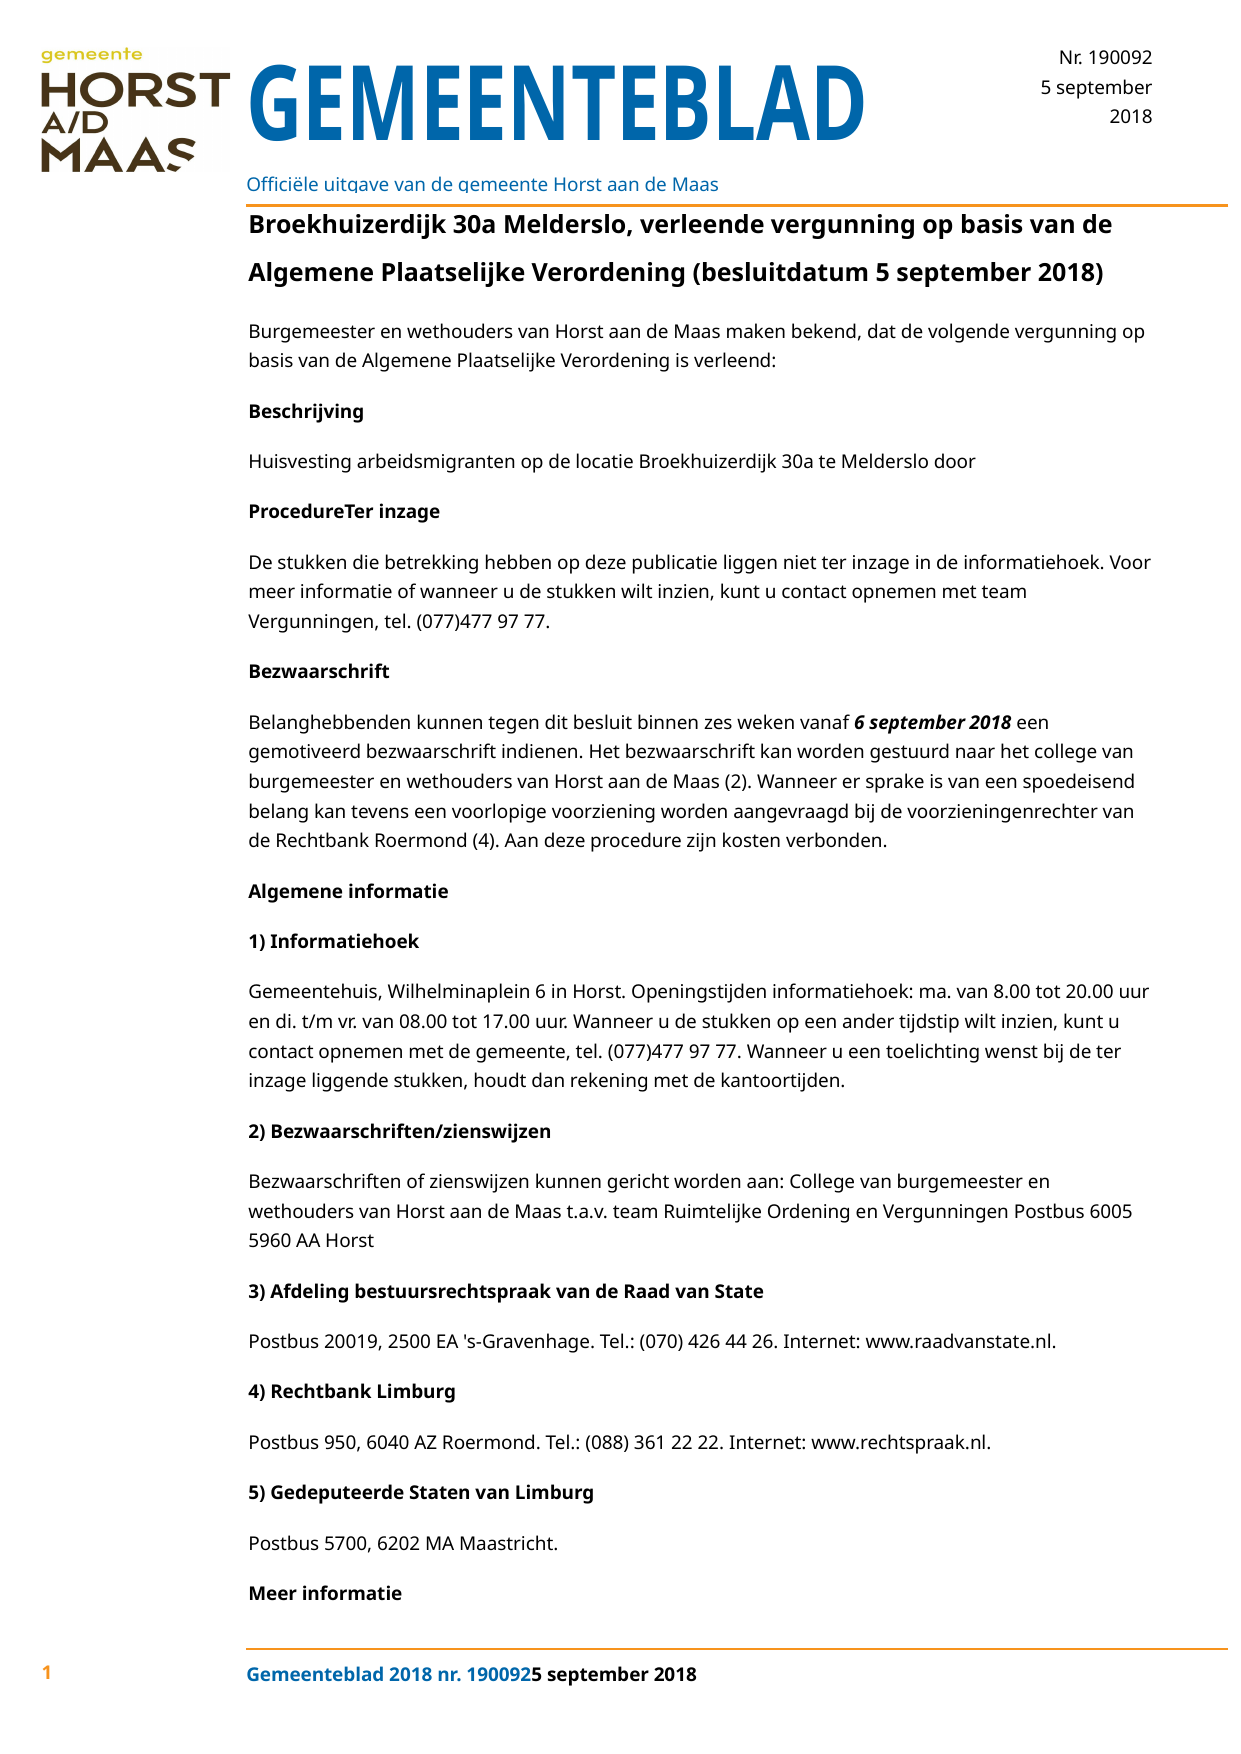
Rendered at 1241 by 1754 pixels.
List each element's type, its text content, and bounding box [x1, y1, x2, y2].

text Burgemeester en wethouders van Horst aan de Maas maken bekend, dat de volgende vergunning op basis van de Algemene Plaatselijke Verordening is verleend: [248, 318, 1152, 373]
text Huisvesting arbeidsmigranten op de locatie Broekhuizerdijk 30a te Melderslo door [248, 448, 1152, 474]
text Postbus 5700, 6202 MA Maastricht. [248, 1530, 1152, 1556]
text Belanghebbenden kunnen tegen dit besluit binnen zes weken vanaf 6 september 2018 een gemotiveerd bezwaarschrift indienen. Het bezwaarschrift kan worden gestuurd naar het college van burgemeester en wethouders van Horst aan de Maas (2). Wanneer er sprake is van een spoedeisend belang kan tevens een voorlopige voorziening worden aangevraagd bij de voorzieningenrechter van de Rechtbank Roermond (4). Aan deze procedure zijn kosten verbonden. [248, 709, 1152, 853]
text Postbus 20019, 2500 EA 's-Gravenhage. Tel.: (070) 426 44 26. Internet: www.raadvanstate.nl. [248, 1328, 1152, 1354]
text Postbus 950, 6040 AZ Roermond. Tel.: (088) 361 22 22. Internet: www.rechtspraak.nl. [248, 1429, 1152, 1455]
text Gemeentehuis, Wilhelminaplein 6 in Horst. Openingstijden informatiehoek: ma. van 8.00 tot 20.00 uur en di. t/m vr. van 08.00 tot 17.00 uur. Wanneer u de stukken op een ander tijdstip wilt inzien, kunt u contact opnemen met de gemeente, tel. (077)477 97 77. Wanneer u een toelichting wenst bij de ter inzage liggende stukken, houdt dan rekening met de kantoortijden. [248, 979, 1152, 1093]
text 3) Afdeling bestuursrechtspraak van de Raad van State [248, 1278, 1152, 1304]
text Beschrijving [248, 398, 1152, 424]
text Bezwaarschriften of zienswijzen kunnen gericht worden aan: College van burgemeester en wethouders van Horst aan de Maas t.a.v. team Ruimtelijke Ordening en Vergunningen Postbus 6005 5960 AA Horst [248, 1168, 1152, 1253]
text ProcedureTer inzage [248, 499, 1152, 524]
text De stukken die betrekking hebben op deze publicatie liggen niet ter inzage in de informatiehoek. Voor meer informatie of wanneer u de stukken wilt inzien, kunt u contact opnemen met team Vergunningen, tel. (077)477 97 77. [248, 549, 1152, 634]
text Meer informatie [248, 1580, 1152, 1606]
text Bezwaarschrift [248, 659, 1152, 684]
text 2) Bezwaarschriften/zienswijzen [248, 1118, 1152, 1144]
text 4) Rechtbank Limburg [248, 1379, 1152, 1404]
text 1) Informatiehoek [248, 928, 1152, 954]
text Algemene informatie [248, 878, 1152, 904]
text 5) Gedeputeerde Staten van Limburg [248, 1479, 1152, 1505]
picture [41, 47, 231, 172]
text Broekhuizerdijk 30a Melderslo, verleende vergunning op basis van de Algemene Plaatselijke Verordening (besluitdatum 5 september 2018) [248, 207, 1152, 288]
